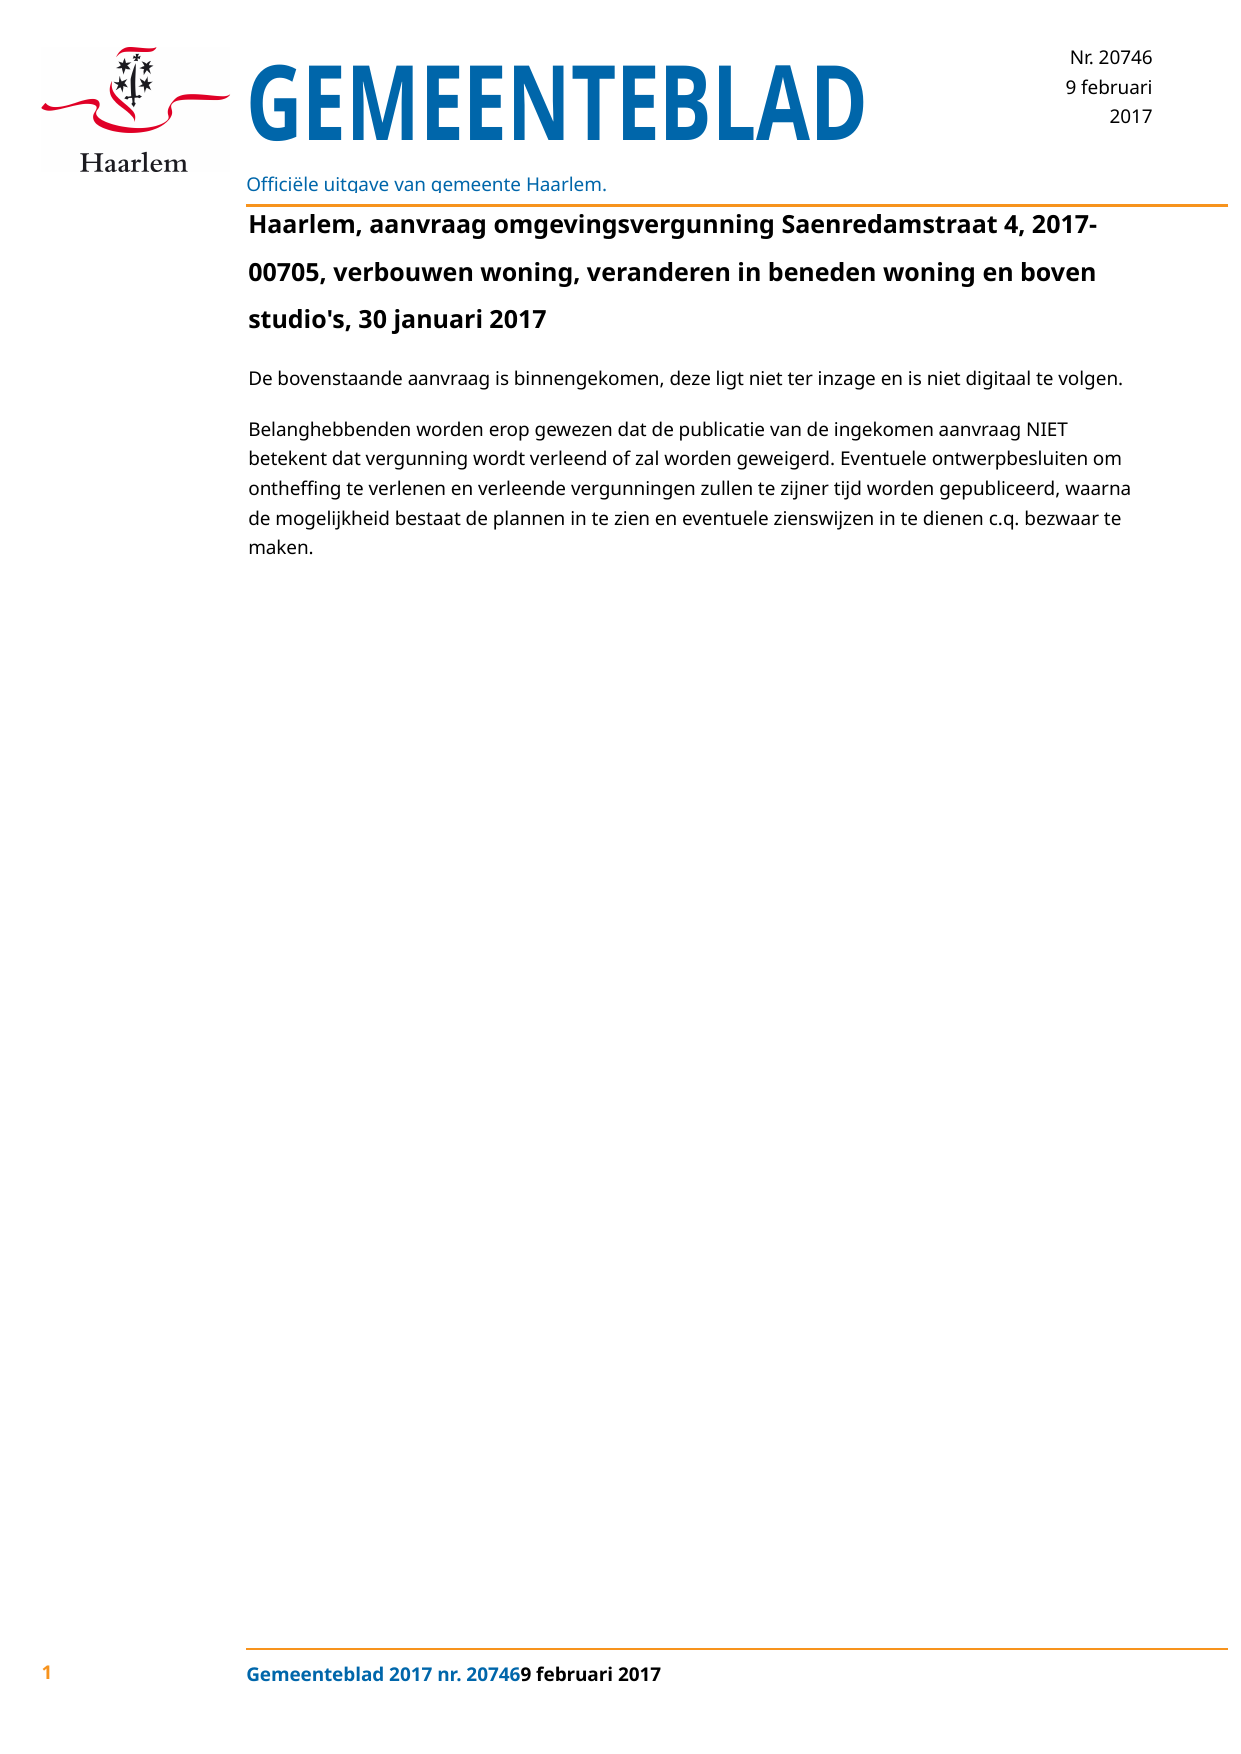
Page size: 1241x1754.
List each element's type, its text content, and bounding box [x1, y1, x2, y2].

text Belanghebbenden worden erop gewezen dat de publicatie van de ingekomen aanvraag NIET betekent dat vergunning wordt verleend of zal worden geweigerd. Eventuele ontwerpbesluiten om ontheffing te verlenen en verleende vergunningen zullen te zijner tijd worden gepubliceerd, waarna de mogelijkheid bestaat de plannen in te zien en eventuele zienswijzen in te dienen c.q. bezwaar te maken. [248, 416, 1152, 560]
text De bovenstaande aanvraag is binnengekomen, deze ligt niet ter inzage en is niet digitaal te volgen. [248, 366, 1152, 391]
picture [41, 47, 231, 172]
text Haarlem, aanvraag omgevingsvergunning Saenredamstraat 4, 2017-00705, verbouwen woning, veranderen in beneden woning en boven studio's, 30 januari 2017 [248, 207, 1152, 336]
